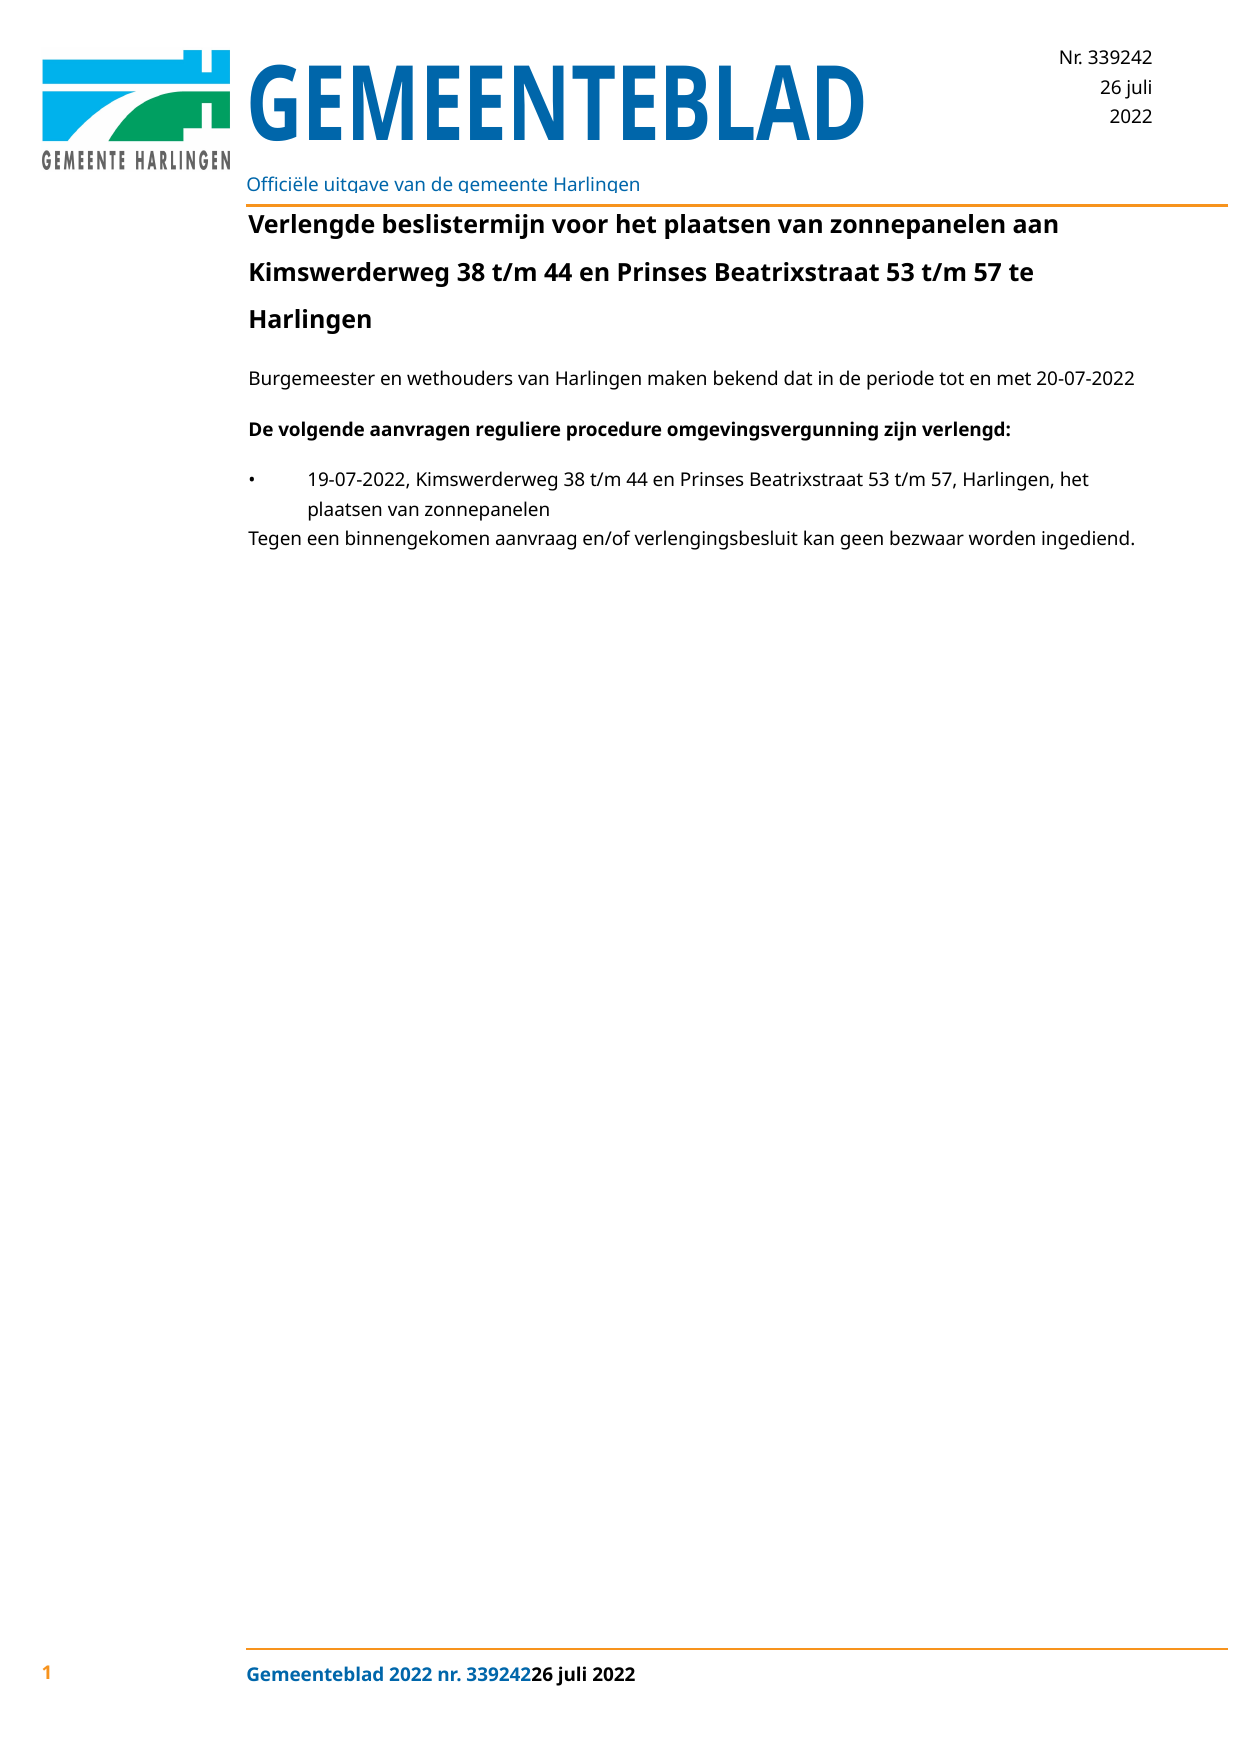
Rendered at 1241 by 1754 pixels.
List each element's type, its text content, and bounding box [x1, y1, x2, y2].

text Verlengde beslistermijn voor het plaatsen van zonnepanelen aan Kimswerderweg 38 t/m 44 en Prinses Beatrixstraat 53 t/m 57 te Harlingen [248, 207, 1152, 336]
list 19-07-2022, Kimswerderweg 38 t/m 44 en Prinses Beatrixstraat 53 t/m 57, Harlingen, het plaatsen van zonnepanelen [248, 466, 1152, 522]
text Tegen een binnengekomen aanvraag en/of verlengingsbesluit kan geen bezwaar worden ingediend. [248, 526, 1152, 551]
text Burgemeester en wethouders van Harlingen maken bekend dat in de periode tot en met 20-07-2022 [248, 366, 1152, 391]
text De volgende aanvragen reguliere procedure omgevingsvergunning zijn verlengd: [248, 416, 1152, 442]
picture [41, 47, 231, 172]
